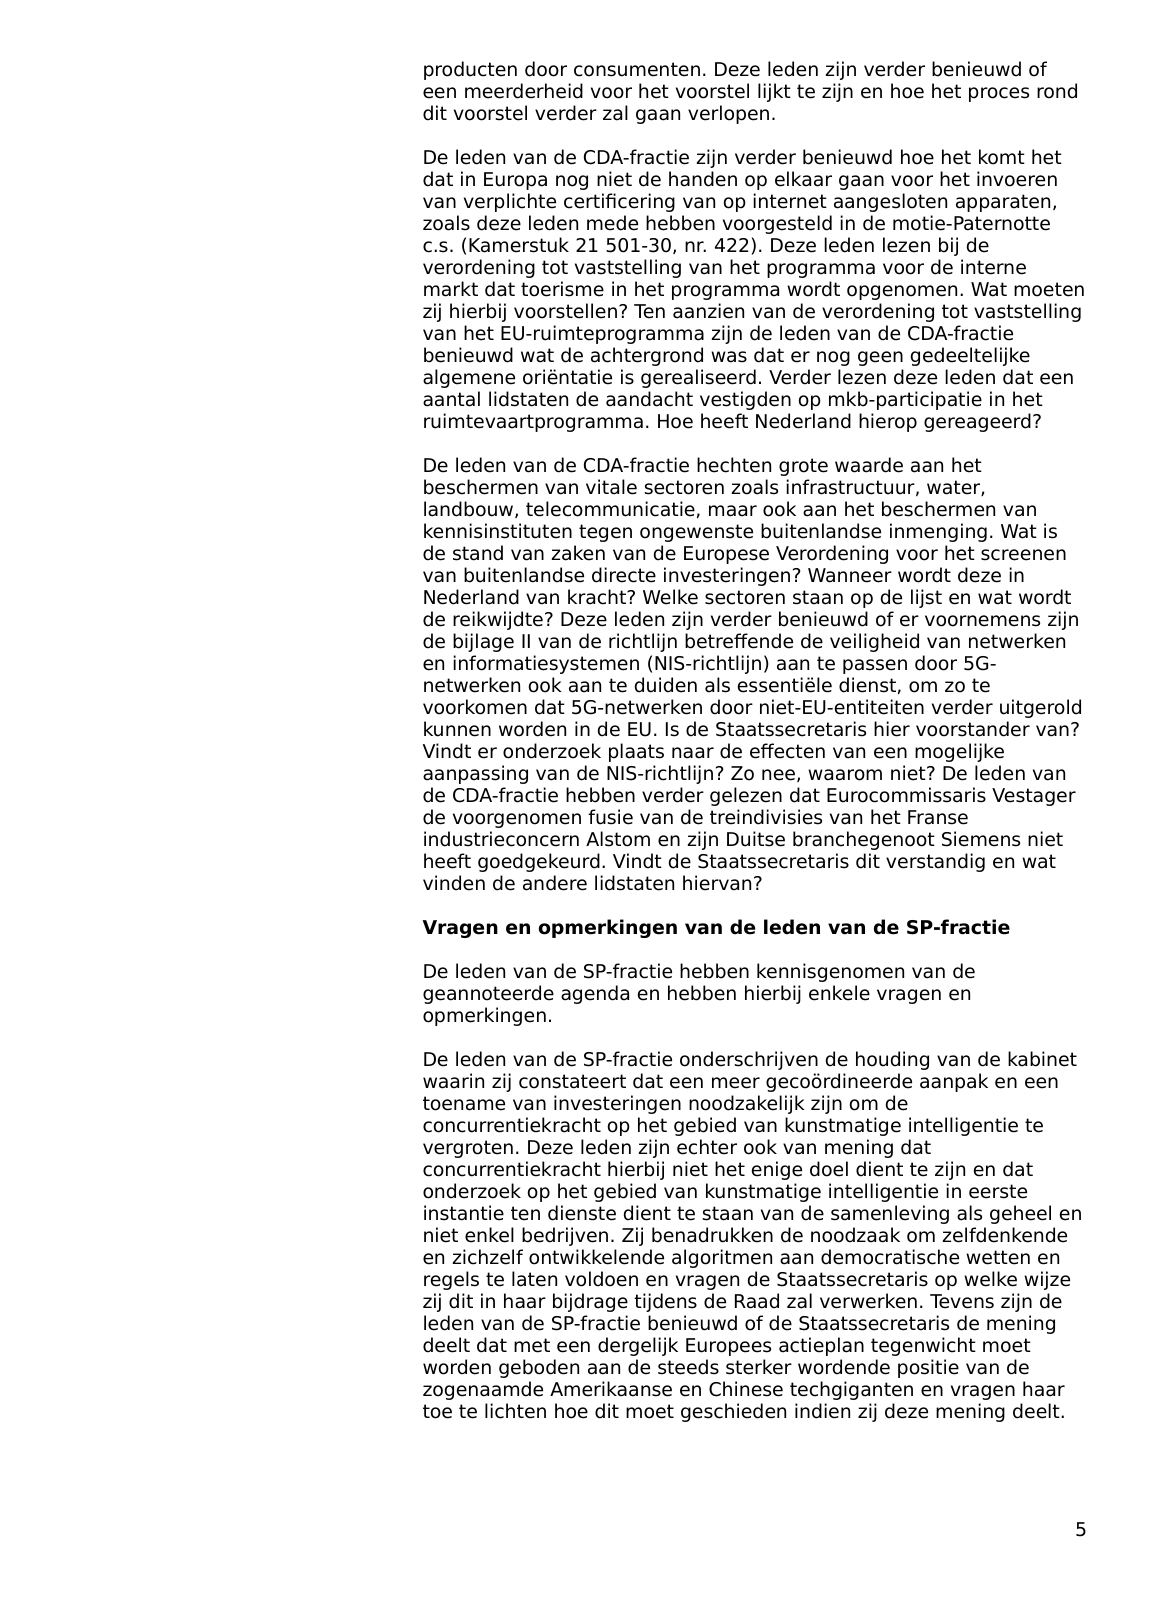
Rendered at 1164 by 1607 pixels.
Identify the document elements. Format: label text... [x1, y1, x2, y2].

text De leden van de CDA-fractie zijn verder benieuwd hoe het komt het dat in Europa nog niet de handen op elkaar gaan voor het invoeren van verplichte certificering van op internet aangesloten apparaten, zoals deze leden mede hebben voorgesteld in de motie-Paternotte c.s. (Kamerstuk 21 501-30, nr. 422). Deze leden lezen bij de verordening tot vaststelling van het programma voor de interne markt dat toerisme in het programma wordt opgenomen. Wat moeten zij hierbij voorstellen? Ten aanzien van de verordening tot vaststelling van het EU-ruimteprogramma zijn de leden van de CDA-fractie benieuwd wat de achtergrond was dat er nog geen gedeeltelijke algemene oriëntatie is gerealiseerd. Verder lezen deze leden dat een aantal lidstaten de aandacht vestigden op mkb-participatie in het ruimtevaartprogramma. Hoe heeft Nederland hierop gereageerd? [422, 147, 1087, 433]
text De leden van de SP-fractie hebben kennisgenomen van de geannoteerde agenda en hebben hierbij enkele vragen en opmerkingen. [422, 961, 1087, 1027]
text producten door consumenten. Deze leden zijn verder benieuwd of een meerderheid voor het voorstel lijkt te zijn en hoe het proces rond dit voorstel verder zal gaan verlopen. [422, 59, 1087, 125]
text De leden van de CDA-fractie hechten grote waarde aan het beschermen van vitale sectoren zoals infrastructuur, water, landbouw, telecommunicatie, maar ook aan het beschermen van kennisinstituten tegen ongewenste buitenlandse inmenging. Wat is de stand van zaken van de Europese Verordening voor het screenen van buitenlandse directe investeringen? Wanneer wordt deze in Nederland van kracht? Welke sectoren staan op de lijst en wat wordt de reikwijdte? Deze leden zijn verder benieuwd of er voornemens zijn de bijlage II van de richtlijn betreffende de veiligheid van netwerken en informatiesystemen (NIS-richtlijn) aan te passen door 5G-netwerken ook aan te duiden als essentiële dienst, om zo te voorkomen dat 5G-netwerken door niet-EU-entiteiten verder uitgerold kunnen worden in de EU. Is de Staatssecretaris hier voorstander van? Vindt er onderzoek plaats naar de effecten van een mogelijke aanpassing van de NIS-richtlijn? Zo nee, waarom niet? De leden van de CDA-fractie hebben verder gelezen dat Eurocommissaris Vestager de voorgenomen fusie van de treindivisies van het Franse industrieconcern Alstom en zijn Duitse branchegenoot Siemens niet heeft goedgekeurd. Vindt de Staatssecretaris dit verstandig en wat vinden de andere lidstaten hiervan? [422, 455, 1087, 895]
subtitle Vragen en opmerkingen van de leden van de SP-fractie [422, 917, 1087, 939]
text De leden van de SP-fractie onderschrijven de houding van de kabinet waarin zij constateert dat een meer gecoördineerde aanpak en een toename van investeringen noodzakelijk zijn om de concurrentiekracht op het gebied van kunstmatige intelligentie te vergroten. Deze leden zijn echter ook van mening dat concurrentiekracht hierbij niet het enige doel dient te zijn en dat onderzoek op het gebied van kunstmatige intelligentie in eerste instantie ten dienste dient te staan van de samenleving als geheel en niet enkel bedrijven. Zij benadrukken de noodzaak om zelfdenkende en zichzelf ontwikkelende algoritmen aan democratische wetten en regels te laten voldoen en vragen de Staatssecretaris op welke wijze zij dit in haar bijdrage tijdens de Raad zal verwerken. Tevens zijn de leden van de SP-fractie benieuwd of de Staatssecretaris de mening deelt dat met een dergelijk Europees actieplan tegenwicht moet worden geboden aan de steeds sterker wordende positie van de zogenaamde Amerikaanse en Chinese techgiganten en vragen haar toe te lichten hoe dit moet geschieden indien zij deze mening deelt. [422, 1049, 1087, 1423]
